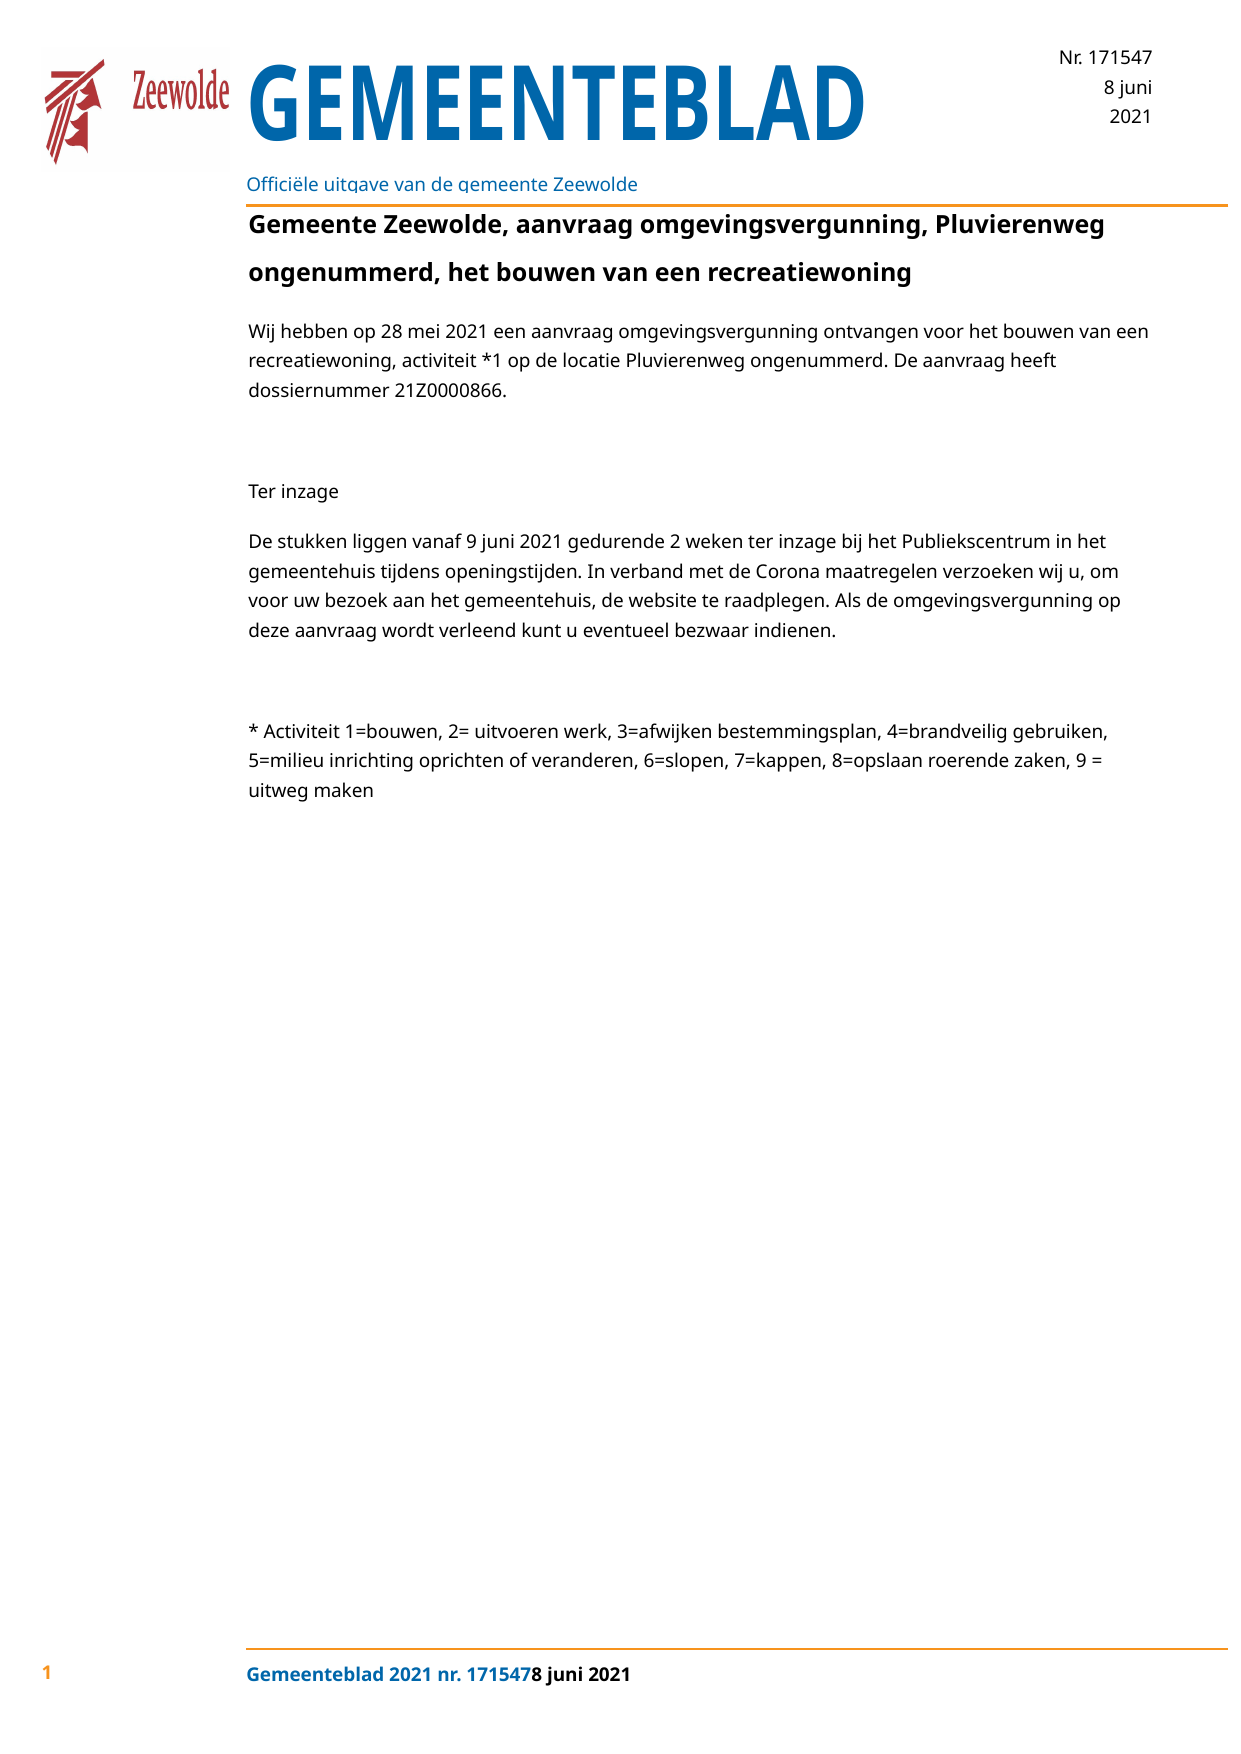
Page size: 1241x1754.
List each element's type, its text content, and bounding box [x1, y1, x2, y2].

text Wij hebben op 28 mei 2021 een aanvraag omgevingsvergunning ontvangen voor het bouwen van een recreatiewoning, activiteit *1 op de locatie Pluvierenweg ongenummerd. De aanvraag heeft dossiernummer 21Z0000866. [248, 318, 1152, 403]
text De stukken liggen vanaf 9 juni 2021 gedurende 2 weken ter inzage bij het Publiekscentrum in het gemeentehuis tijdens openingstijden. In verband met de Corona maatregelen verzoeken wij u, om voor uw bezoek aan het gemeentehuis, de website te raadplegen. Als de omgevingsvergunning op deze aanvraag wordt verleend kunt u eventueel bezwaar indienen. [248, 528, 1152, 643]
text Gemeente Zeewolde, aanvraag omgevingsvergunning, Pluvierenweg ongenummerd, het bouwen van een recreatiewoning [248, 207, 1152, 288]
text * Activiteit 1=bouwen, 2= uitvoeren werk, 3=afwijken bestemmingsplan, 4=brandveilig gebruiken, 5=milieu inrichting oprichten of veranderen, 6=slopen, 7=kappen, 8=opslaan roerende zaken, 9 = uitweg maken [248, 718, 1152, 803]
text Ter inzage [248, 478, 1152, 504]
picture [41, 47, 231, 172]
